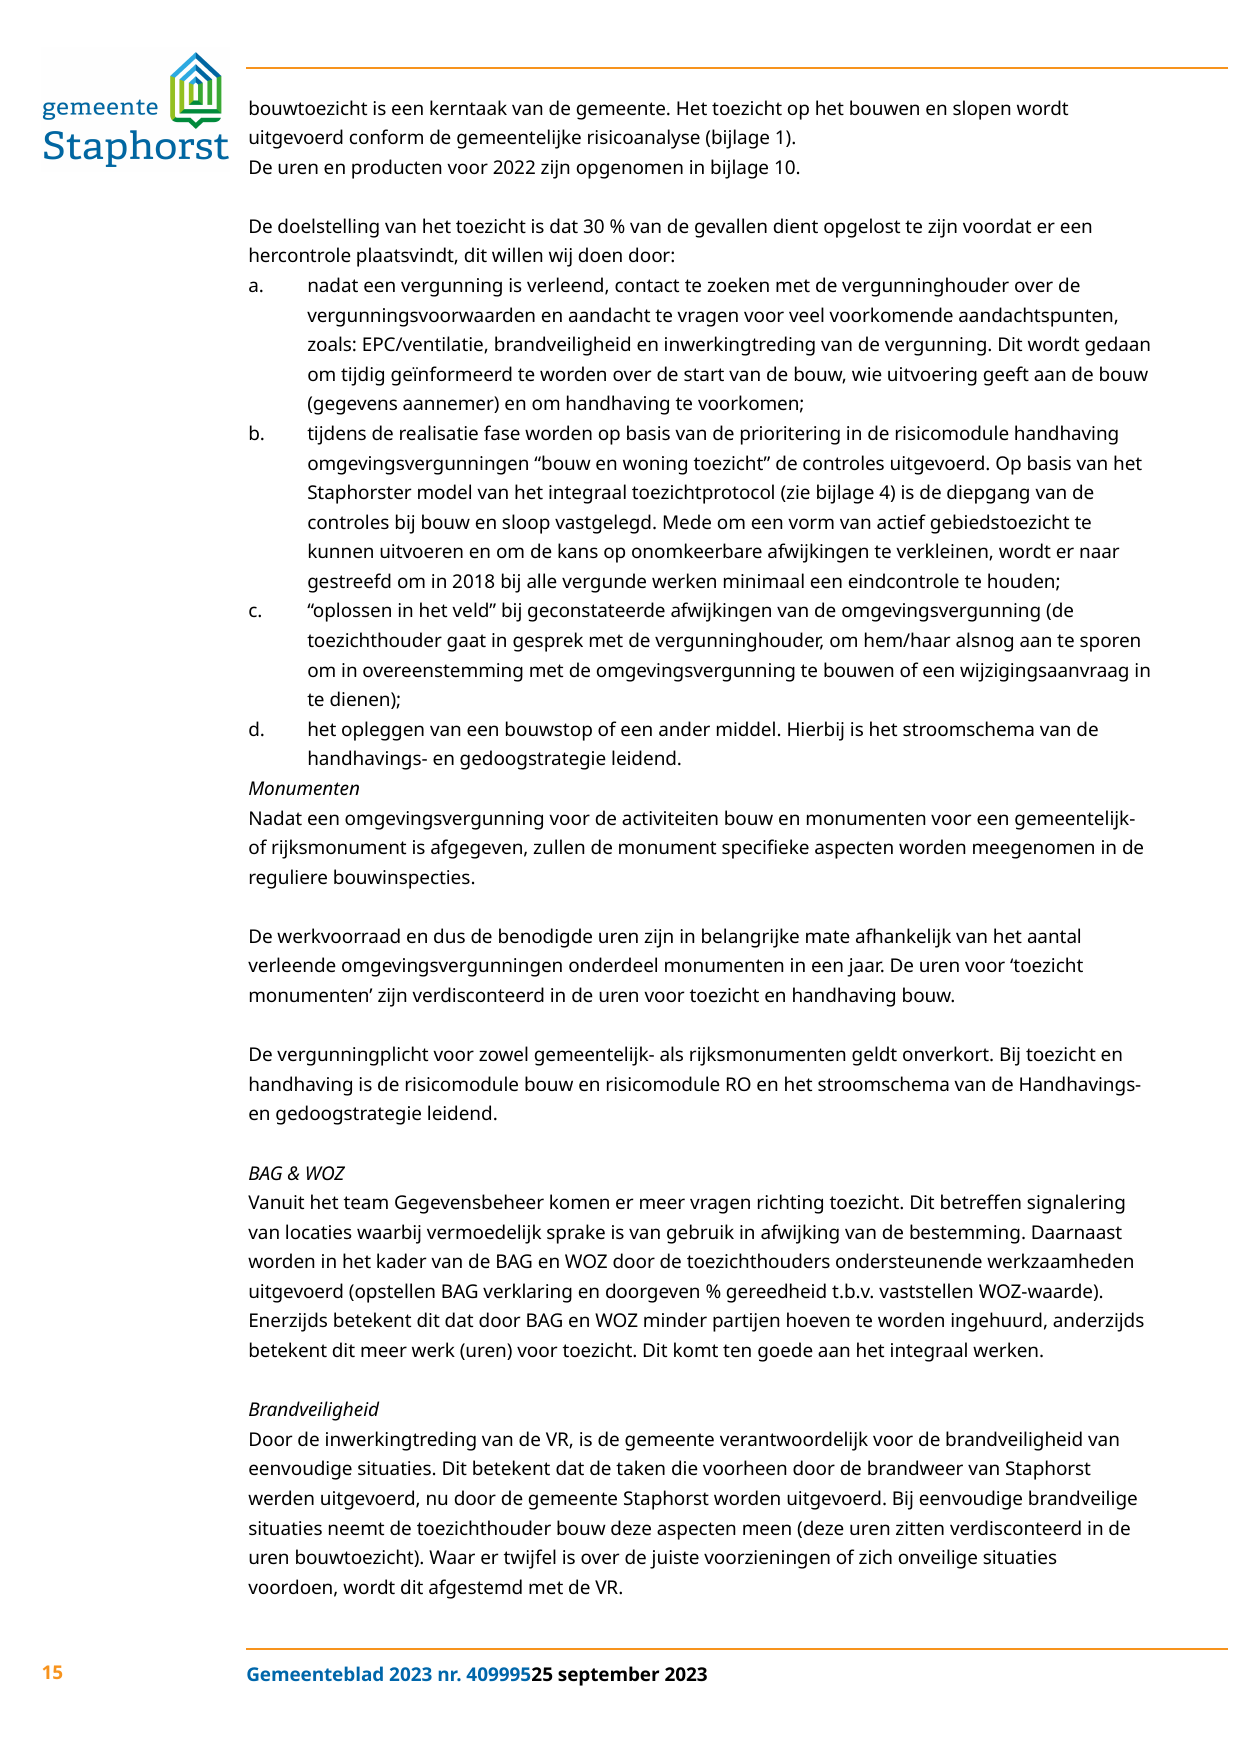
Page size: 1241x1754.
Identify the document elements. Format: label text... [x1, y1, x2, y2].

text De uren en producten voor 2022 zijn opgenomen in bijlage 10. [248, 154, 1152, 180]
text Door de inwerkingtreding van de VR, is de gemeente verantwoordelijk voor de brandveiligheid van eenvoudige situaties. Dit betekent dat de taken die voorheen door de brandweer van Staphorst werden uitgevoerd, nu door de gemeente Staphorst worden uitgevoerd. Bij eenvoudige brandveilige situaties neemt de toezichthouder bouw deze aspecten meen (deze uren zitten verdisconteerd in de uren bouwtoezicht). Waar er twijfel is over de juiste voorzieningen of zich onveilige situaties voordoen, wordt dit afgestemd met de VR. [248, 1426, 1152, 1600]
picture [41, 47, 231, 172]
text Vanuit het team Gegevensbeheer komen er meer vragen richting toezicht. Dit betreffen signalering van locaties waarbij vermoedelijk sprake is van gebruik in afwijking van de bestemming. Daarnaast worden in het kader van de BAG en WOZ door de toezichthouders ondersteunende werkzaamheden uitgevoerd (opstellen BAG verklaring en doorgeven % gereedheid t.b.v. vaststellen WOZ-waarde). Enerzijds betekent dit dat door BAG en WOZ minder partijen hoeven te worden ingehuurd, anderzijds betekent dit meer werk (uren) voor toezicht. Dit komt ten goede aan het integraal werken. [248, 1189, 1152, 1363]
text Monumenten [248, 775, 1152, 801]
text BAG & WOZ [248, 1160, 1152, 1186]
text Nadat een omgevingsvergunning voor de activiteiten bouw en monumenten voor een gemeentelijk- of rijksmonument is afgegeven, zullen de monument specifieke aspecten worden meegenomen in de reguliere bouwinspecties. [248, 805, 1152, 890]
text bouwtoezicht is een kerntaak van de gemeente. Het toezicht op het bouwen en slopen wordt uitgevoerd conform de gemeentelijke risicoanalyse (bijlage 1). [248, 95, 1152, 150]
text De doelstelling van het toezicht is dat 30 % van de gevallen dient opgelost te zijn voordat er een hercontrole plaatsvindt, dit willen wij doen door: [248, 213, 1152, 268]
list het opleggen van een bouwstop of een ander middel. Hierbij is het stroomschema van de handhavings- en gedoogstrategie leidend. [248, 716, 1152, 771]
text De vergunningplicht voor zowel gemeentelijk- als rijksmonumenten geldt onverkort. Bij toezicht en handhaving is de risicomodule bouw en risicomodule RO en het stroomschema van de Handhavings- en gedoogstrategie leidend. [248, 1041, 1152, 1126]
list tijdens de realisatie fase worden op basis van de prioritering in de risicomodule handhaving omgevingsvergunningen “bouw en woning toezicht” de controles uitgevoerd. Op basis van het Staphorster model van het integraal toezichtprotocol (zie bijlage 4) is de diepgang van de controles bij bouw en sloop vastgelegd. Mede om een vorm van actief gebiedstoezicht te kunnen uitvoeren en om de kans op onomkeerbare afwijkingen te verkleinen, wordt er naar gestreefd om in 2018 bij alle vergunde werken minimaal een eindcontrole te houden; [248, 420, 1152, 594]
list “oplossen in het veld” bij geconstateerde afwijkingen van de omgevingsvergunning (de toezichthouder gaat in gesprek met de vergunninghouder, om hem/haar alsnog aan te sporen om in overeenstemming met de omgevingsvergunning te bouwen of een wijzigingsaanvraag in te dienen); [248, 598, 1152, 712]
list nadat een vergunning is verleend, contact te zoeken met de vergunninghouder over de vergunningsvoorwaarden en aandacht te vragen voor veel voorkomende aandachtspunten, zoals: EPC/ventilatie, brandveiligheid en inwerkingtreding van de vergunning. Dit wordt gedaan om tijdig geïnformeerd te worden over de start van de bouw, wie uitvoering geeft aan de bouw (gegevens aannemer) en om handhaving te voorkomen; [248, 272, 1152, 416]
text De werkvoorraad en dus de benodigde uren zijn in belangrijke mate afhankelijk van het aantal verleende omgevingsvergunningen onderdeel monumenten in een jaar. De uren voor ‘toezicht monumenten’ zijn verdisconteerd in de uren voor toezicht en handhaving bouw. [248, 923, 1152, 1008]
text Brandveiligheid [248, 1396, 1152, 1422]
